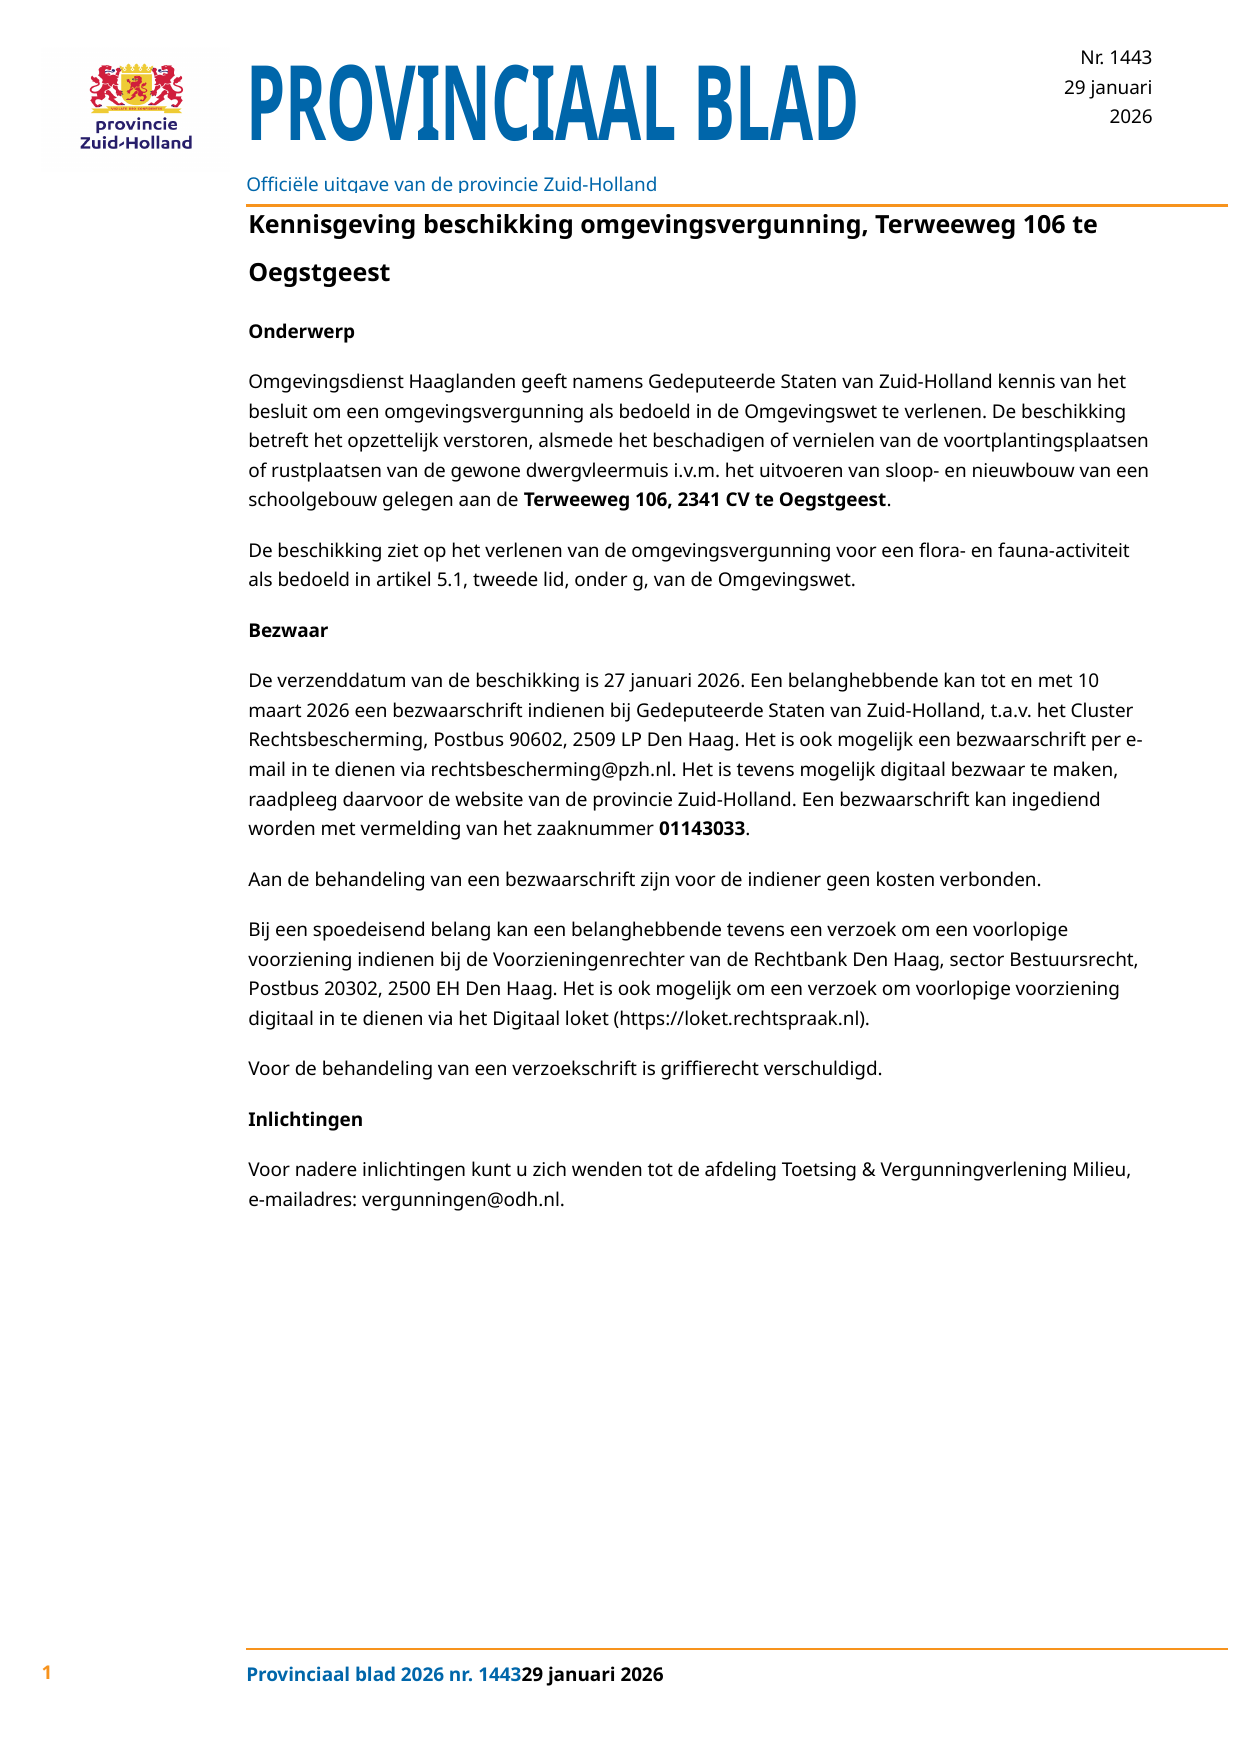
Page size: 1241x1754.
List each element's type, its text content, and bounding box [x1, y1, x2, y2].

text De beschikking ziet op het verlenen van de omgevingsvergunning voor een flora- en fauna-activiteit als bedoeld in artikel 5.1, tweede lid, onder g, van de Omgevingswet. [248, 537, 1152, 592]
text De verzenddatum van de beschikking is 27 januari 2026. Een belanghebbende kan tot en met 10 maart 2026 een bezwaarschrift indienen bij Gedeputeerde Staten van Zuid-Holland, t.a.v. het Cluster Rechtsbescherming, Postbus 90602, 2509 LP Den Haag. Het is ook mogelijk een bezwaarschrift per e-mail in te dienen via rechtsbescherming@pzh.nl. Het is tevens mogelijk digitaal bezwaar te maken, raadpleeg daarvoor de website van de provincie Zuid-Holland. Een bezwaarschrift kan ingediend worden met vermelding van het zaaknummer 01143033. [248, 667, 1152, 841]
text Aan de behandeling van een bezwaarschrift zijn voor de indiener geen kosten verbonden. [248, 866, 1152, 892]
text Inlichtingen [248, 1106, 1152, 1132]
text Bezwaar [248, 617, 1152, 643]
text Kennisgeving beschikking omgevingsvergunning, Terweeweg 106 te Oegstgeest [248, 207, 1152, 288]
picture [41, 47, 231, 172]
text Onderwerp [248, 318, 1152, 344]
text Bij een spoedeisend belang kan een belanghebbende tevens een verzoek om een voorlopige voorziening indienen bij de Voorzieningenrechter van de Rechtbank Den Haag, sector Bestuursrecht, Postbus 20302, 2500 EH Den Haag. Het is ook mogelijk om een verzoek om voorlopige voorziening digitaal in te dienen via het Digitaal loket (https://loket.rechtspraak.nl). [248, 916, 1152, 1031]
text Voor nadere inlichtingen kunt u zich wenden tot de afdeling Toetsing & Vergunningverlening Milieu, e-mailadres: vergunningen@odh.nl. [248, 1156, 1152, 1212]
text Omgevingsdienst Haaglanden geeft namens Gedeputeerde Staten van Zuid-Holland kennis van het besluit om een omgevingsvergunning als bedoeld in de Omgevingswet te verlenen. De beschikking betreft het opzettelijk verstoren, alsmede het beschadigen of vernielen van de voortplantingsplaatsen of rustplaatsen van de gewone dwergvleermuis i.v.m. het uitvoeren van sloop- en nieuwbouw van een schoolgebouw gelegen aan de Terweeweg 106, 2341 CV te Oegstgeest. [248, 368, 1152, 512]
text Voor de behandeling van een verzoekschrift is griffierecht verschuldigd. [248, 1055, 1152, 1081]
